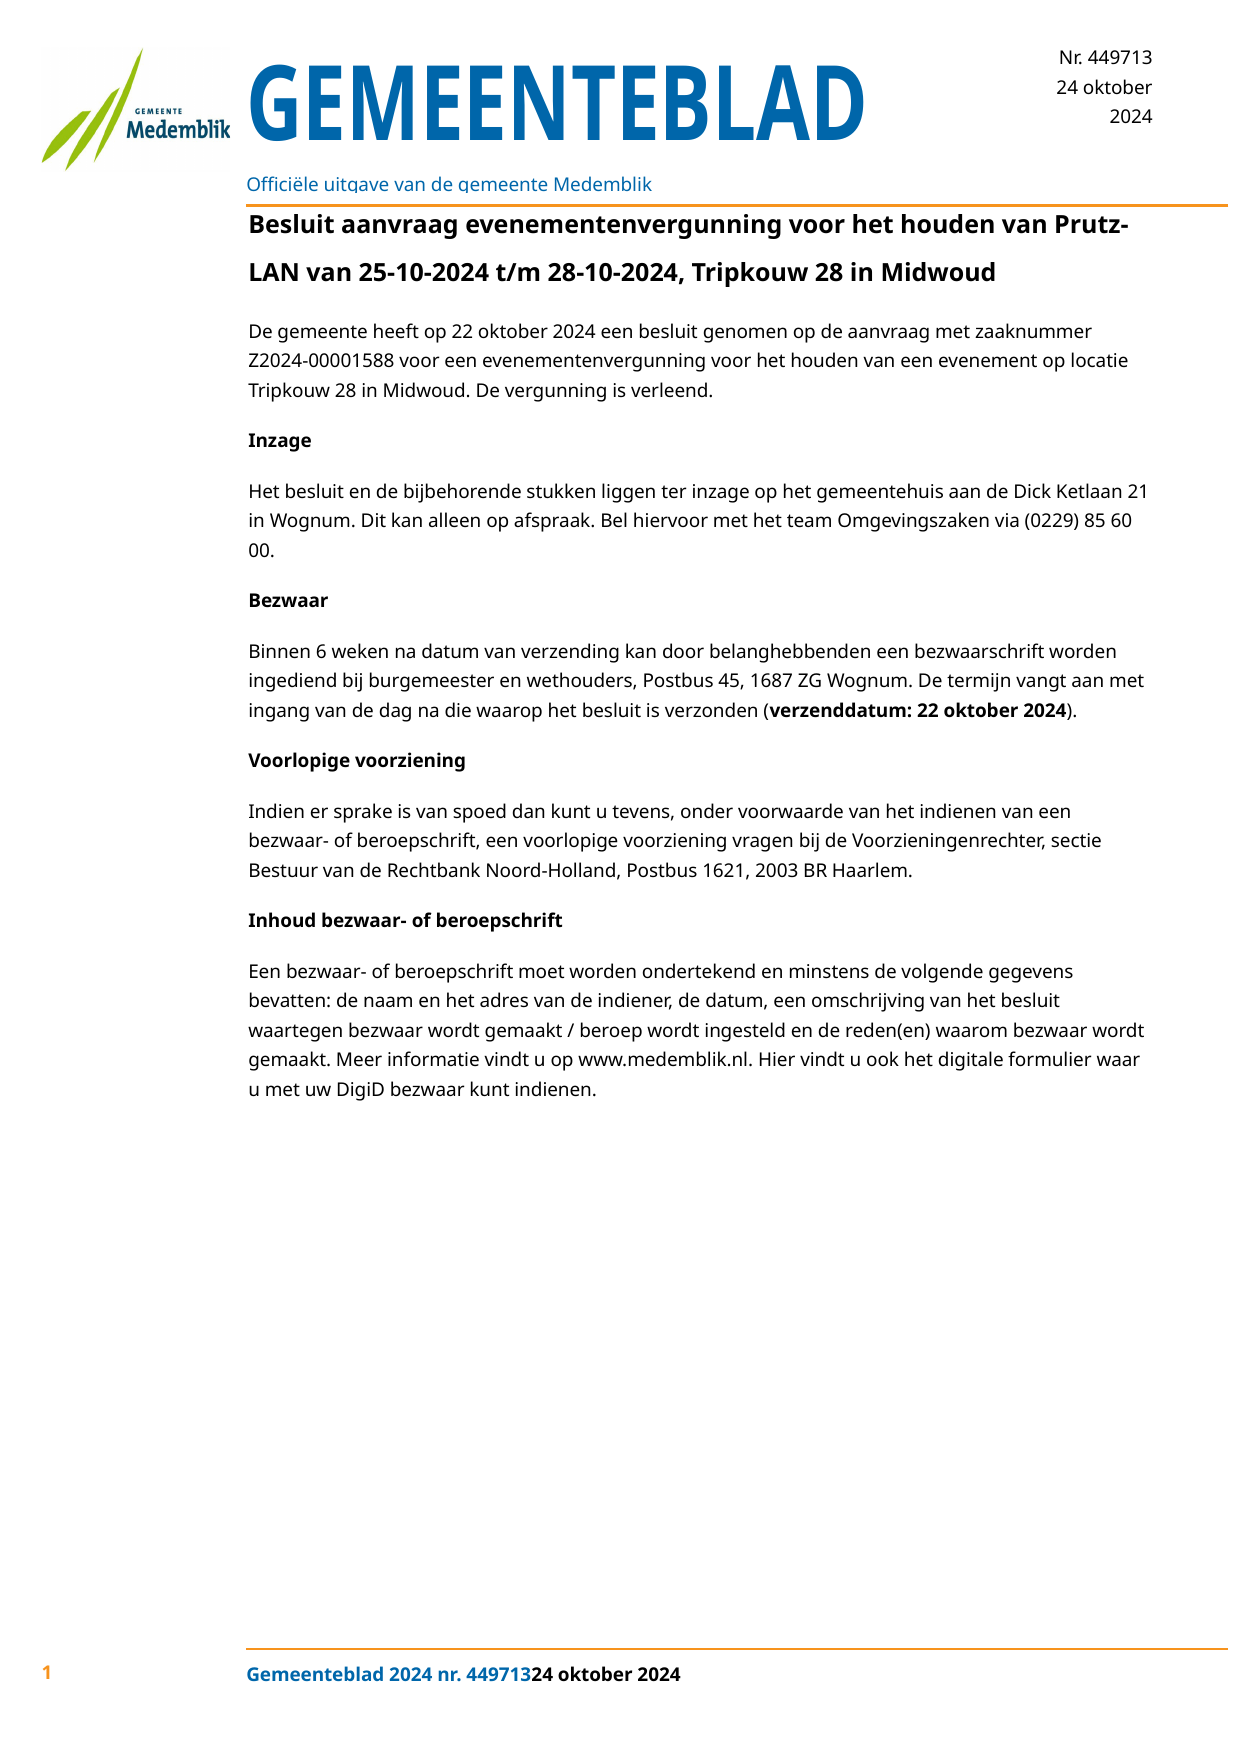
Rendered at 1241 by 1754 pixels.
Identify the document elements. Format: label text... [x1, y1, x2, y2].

picture [41, 47, 231, 172]
text Inzage [248, 427, 1152, 453]
text Bezwaar [248, 587, 1152, 613]
text Indien er sprake is van spoed dan kunt u tevens, onder voorwaarde van het indienen van een bezwaar- of beroepschrift, een voorlopige voorziening vragen bij de Voorzieningenrechter, sectie Bestuur van de Rechtbank Noord-Holland, Postbus 1621, 2003 BR Haarlem. [248, 798, 1152, 883]
text Een bezwaar- of beroepschrift moet worden ondertekend en minstens de volgende gegevens bevatten: de naam en het adres van de indiener, de datum, een omschrijving van het besluit waartegen bezwaar wordt gemaakt / beroep wordt ingesteld en de reden(en) waarom bezwaar wordt gemaakt. Meer informatie vindt u op www.medemblik.nl. Hier vindt u ook het digitale formulier waar u met uw DigiD bezwaar kunt indienen. [248, 958, 1152, 1102]
text Besluit aanvraag evenementenvergunning voor het houden van Prutz-LAN van 25-10-2024 t/m 28-10-2024, Tripkouw 28 in Midwoud [248, 207, 1152, 288]
text Het besluit en de bijbehorende stukken liggen ter inzage op het gemeentehuis aan de Dick Ketlaan 21 in Wognum. Dit kan alleen op afspraak. Bel hiervoor met het team Omgevingszaken via (0229) 85 60 00. [248, 478, 1152, 563]
text Binnen 6 weken na datum van verzending kan door belanghebbenden een bezwaarschrift worden ingediend bij burgemeester en wethouders, Postbus 45, 1687 ZG Wognum. De termijn vangt aan met ingang van de dag na die waarop het besluit is verzonden (verzenddatum: 22 oktober 2024). [248, 638, 1152, 723]
text De gemeente heeft op 22 oktober 2024 een besluit genomen op de aanvraag met zaaknummer Z2024-00001588 voor een evenementenvergunning voor het houden van een evenement op locatie Tripkouw 28 in Midwoud. De vergunning is verleend. [248, 318, 1152, 403]
text Inhoud bezwaar- of beroepschrift [248, 907, 1152, 933]
text Voorlopige voorziening [248, 747, 1152, 773]
